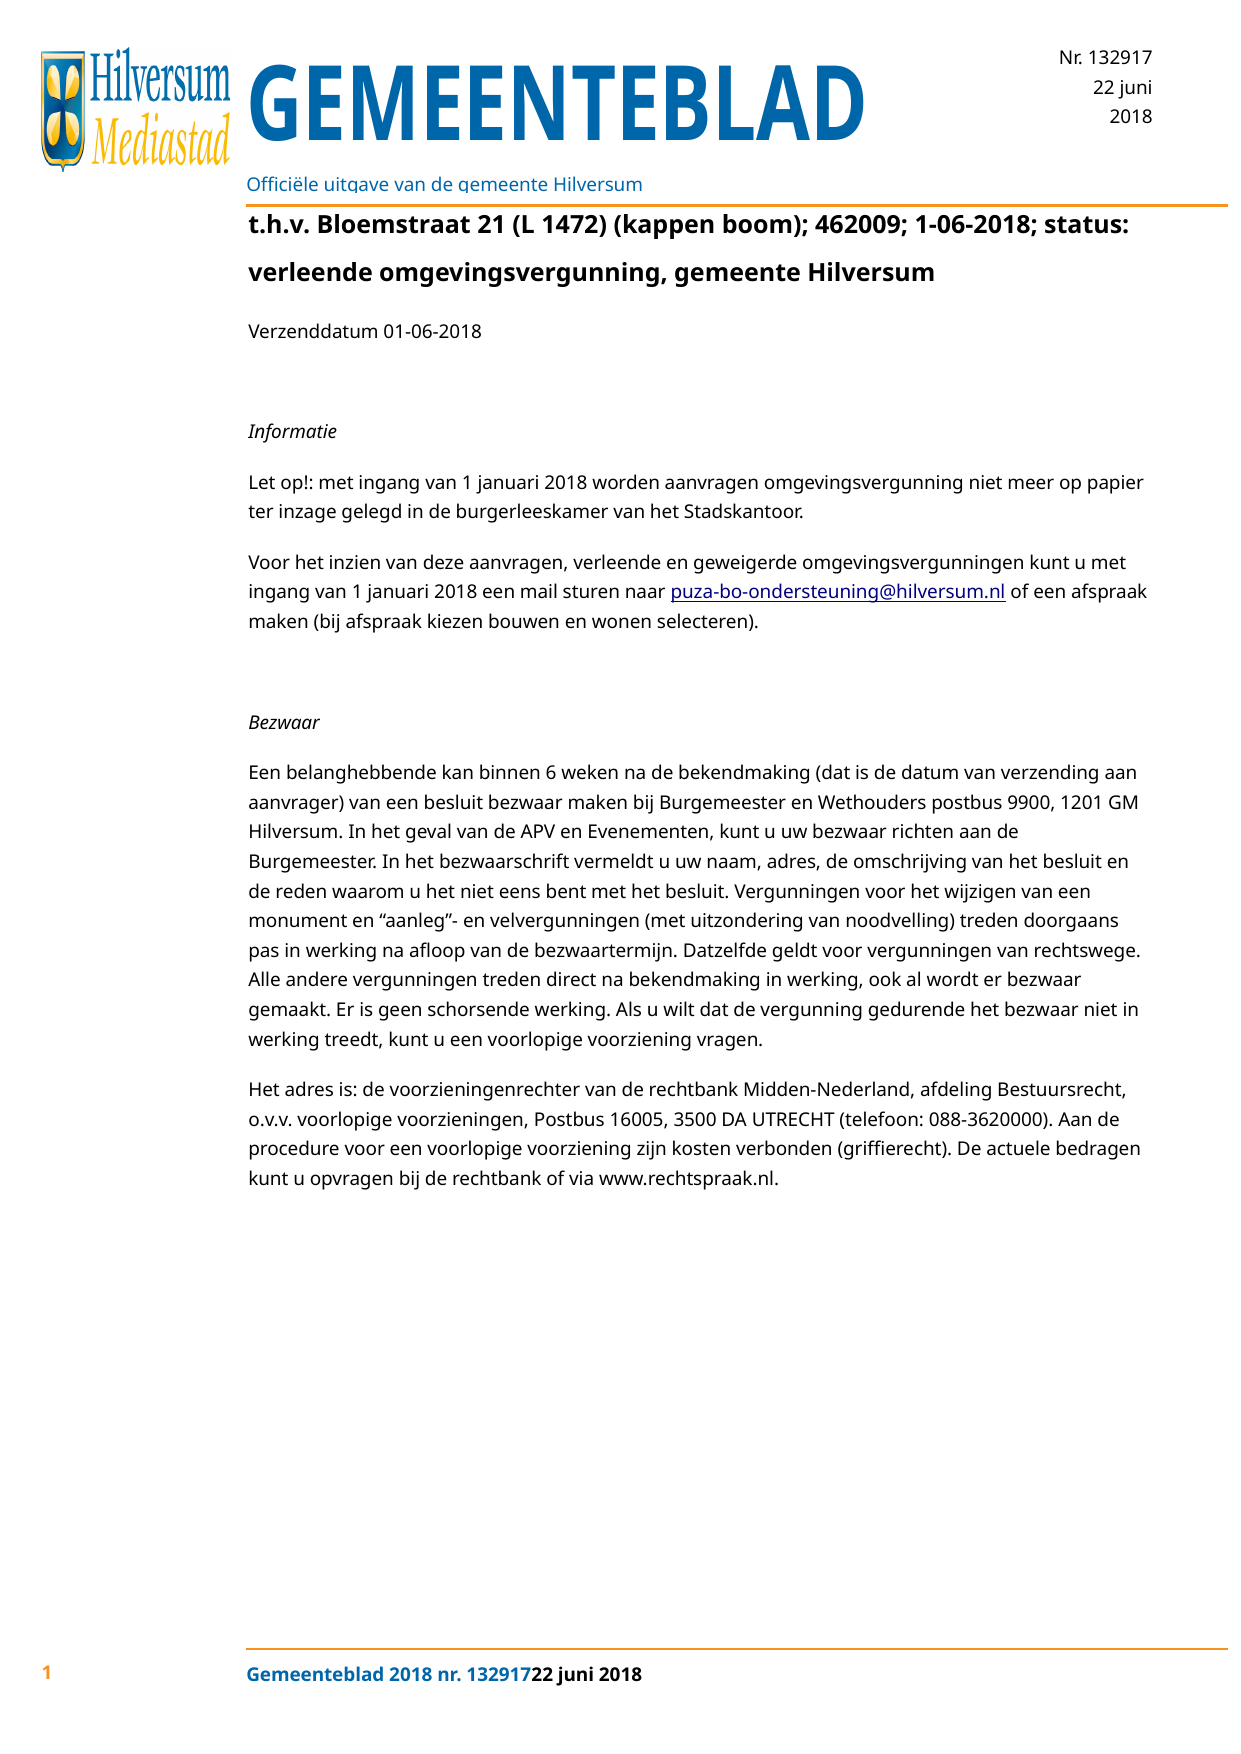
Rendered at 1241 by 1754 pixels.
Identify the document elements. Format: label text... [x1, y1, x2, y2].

text Informatie [248, 419, 1152, 444]
text Bezwaar [248, 709, 1152, 735]
text Voor het inzien van deze aanvragen, verleende en geweigerde omgevingsvergunningen kunt u met ingang van 1 januari 2018 een mail sturen naar puza-bo-ondersteuning@hilversum.nl of een afspraak maken (bij afspraak kiezen bouwen en wonen selecteren). [248, 549, 1152, 634]
picture [41, 47, 231, 172]
text Let op!: met ingang van 1 januari 2018 worden aanvragen omgevingsvergunning niet meer op papier ter inzage gelegd in de burgerleeskamer van het Stadskantoor. [248, 469, 1152, 524]
text Een belanghebbende kan binnen 6 weken na de bekendmaking (dat is de datum van verzending aan aanvrager) van een besluit bezwaar maken bij Burgemeester en Wethouders postbus 9900, 1201 GM Hilversum. In het geval van de APV en Evenementen, kunt u uw bezwaar richten aan de Burgemeester. In het bezwaarschrift vermeldt u uw naam, adres, de omschrijving van het besluit en de reden waarom u het niet eens bent met het besluit. Vergunningen voor het wijzigen van een monument en “aanleg”- en velvergunningen (met uitzondering van noodvelling) treden doorgaans pas in werking na afloop van de bezwaartermijn. Datzelfde geldt voor vergunningen van rechtswege. Alle andere vergunningen treden direct na bekendmaking in werking, ook al wordt er bezwaar gemaakt. Er is geen schorsende werking. Als u wilt dat de vergunning gedurende het bezwaar niet in werking treedt, kunt u een voorlopige voorziening vragen. [248, 759, 1152, 1052]
text Het adres is: de voorzieningenrechter van de rechtbank Midden-Nederland, afdeling Bestuursrecht, o.v.v. voorlopige voorzieningen, Postbus 16005, 3500 DA UTRECHT (telefoon: 088-3620000). Aan de procedure voor een voorlopige voorziening zijn kosten verbonden (griffierecht). De actuele bedragen kunt u opvragen bij de rechtbank of via www.rechtspraak.nl. [248, 1076, 1152, 1191]
text Verzenddatum 01-06-2018 [248, 318, 1152, 344]
text t.h.v. Bloemstraat 21 (L 1472) (kappen boom); 462009; 1-06-2018; status: verleende omgevingsvergunning, gemeente Hilversum [248, 207, 1152, 288]
